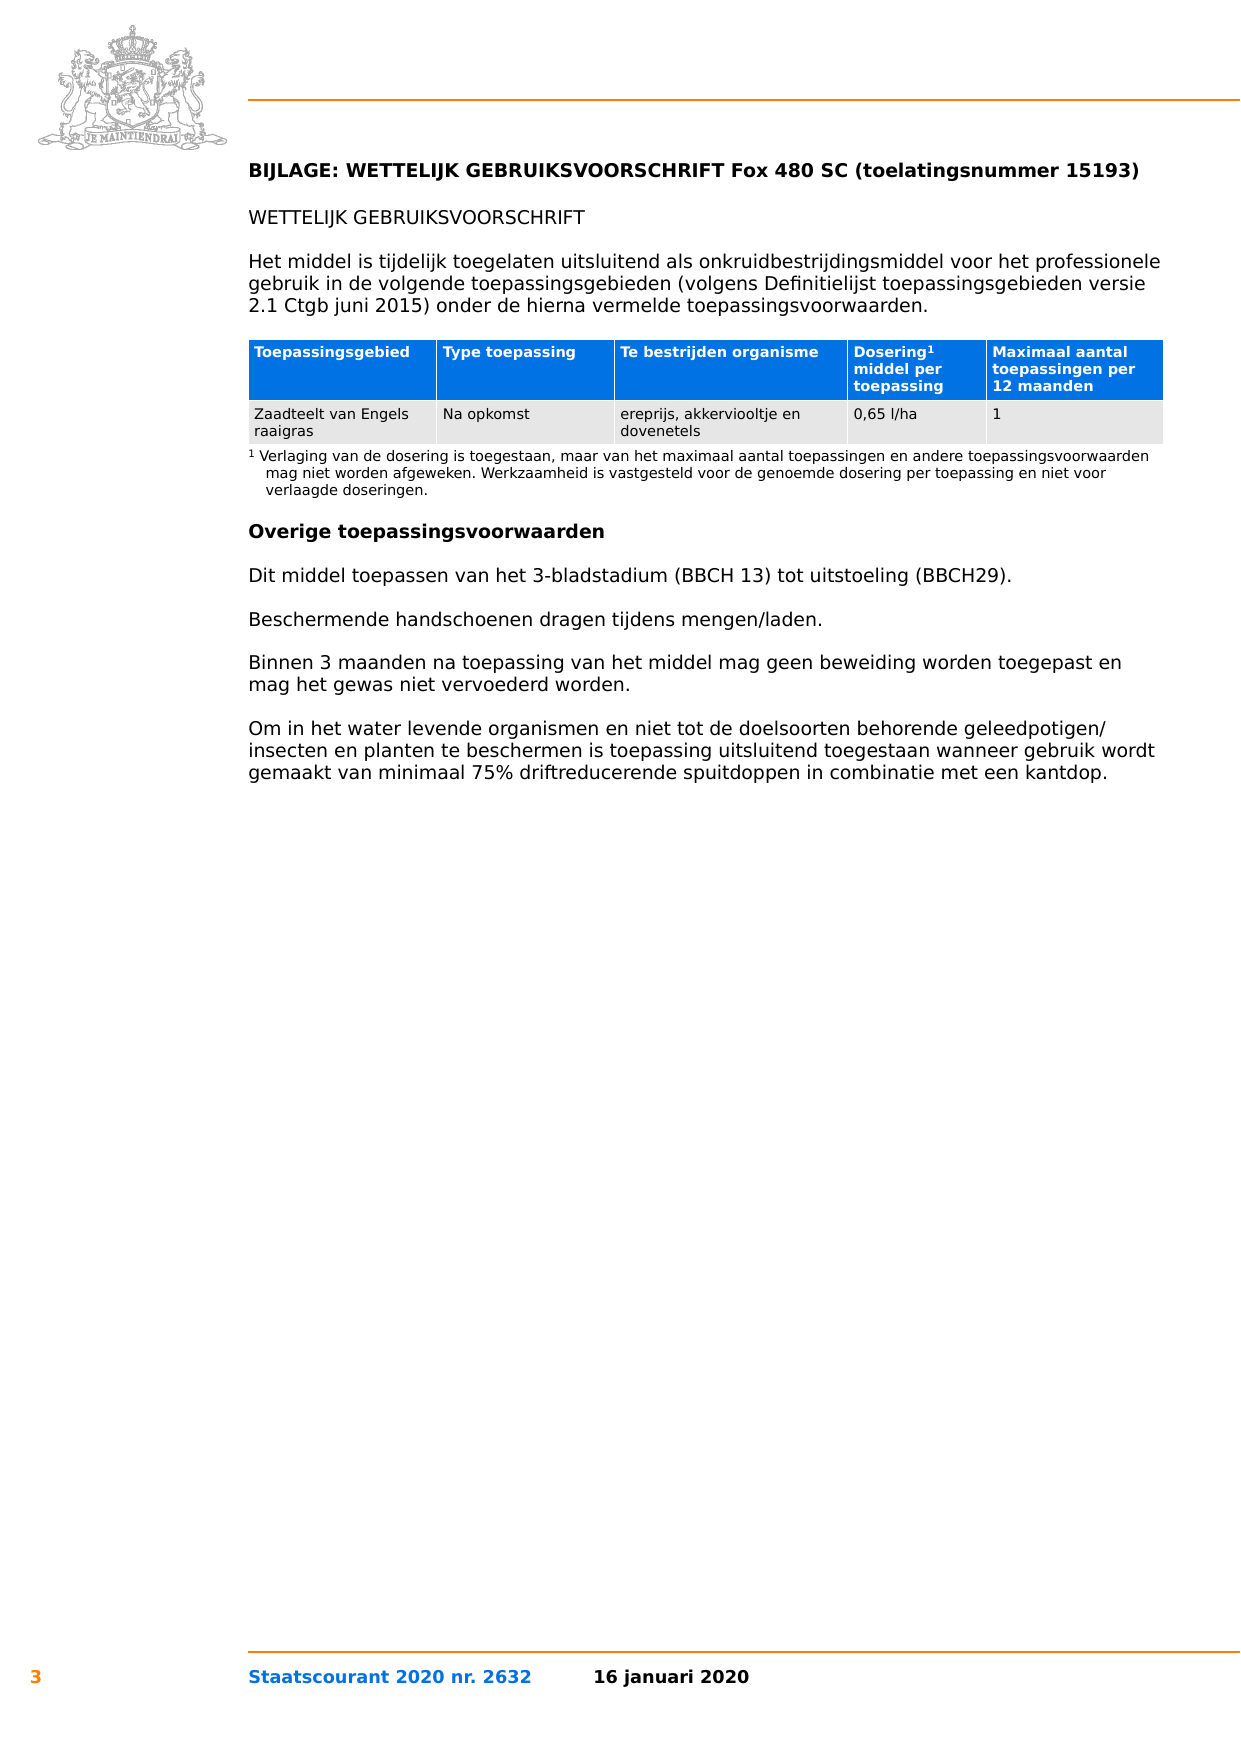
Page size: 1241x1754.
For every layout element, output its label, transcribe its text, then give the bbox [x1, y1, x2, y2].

text Binnen 3 maanden na toepassing van het middel mag geen beweiding worden toegepast en mag het gewas niet vervoederd worden. [248, 652, 1163, 696]
text Om in het water levende organismen en niet tot de doelsoorten behorende geleedpotigen/ insecten en planten te beschermen is toepassing uitsluitend toegestaan wanneer gebruik wordt gemaakt van minimaal 75% driftreducerende spuitdoppen in combinatie met een kantdop. [248, 718, 1163, 784]
table_cell Na opkomst [437, 401, 614, 444]
table_header Te bestrijden organisme [615, 340, 847, 400]
table_header Maximaal aantal toepassingen per 12 maanden [987, 340, 1163, 400]
table_cell 0,65 l/ha [848, 401, 986, 444]
table_header Type toepassing [437, 340, 614, 400]
table_cell 1 [987, 401, 1163, 444]
table_cell 1 Verlaging van de dosering is toegestaan, maar van het maximaal aantal toepassingen en andere toepassingsvoorwaarden mag niet worden afgeweken. Werkzaamheid is vastgesteld voor de genoemde dosering per toepassing en niet voor verlaagde doseringen. [248, 445, 1163, 499]
subtitle BIJLAGE: WETTELIJK GEBRUIKSVOORSCHRIFT Fox 480 SC (toelatingsnummer 15193) [248, 160, 1163, 182]
text Beschermende handschoenen dragen tijdens mengen/laden. [248, 608, 1163, 630]
table_cell Zaadteelt van Engels raaigras [249, 401, 436, 444]
table_header Toepassingsgebied [249, 340, 436, 400]
subtitle Overige toepassingsvoorwaarden [248, 521, 1163, 543]
table_cell ereprijs, akkerviooltje en dovenetels [615, 401, 847, 444]
text Het middel is tijdelijk toegelaten uitsluitend als onkruidbestrijdingsmiddel voor het professionele gebruik in de volgende toepassingsgebieden (volgens Definitielijst toepassingsgebieden versie 2.1 Ctgb juni 2015) onder de hierna vermelde toepassingsvoorwaarden. [248, 251, 1163, 317]
text Dit middel toepassen van het 3-bladstadium (BBCH 13) tot uitstoeling (BBCH29). [248, 564, 1163, 587]
table_header Dosering1 middel per toepassing [848, 340, 986, 400]
subtitle WETTELIJK GEBRUIKSVOORSCHRIFT [248, 207, 1163, 229]
picture [38, 25, 227, 150]
